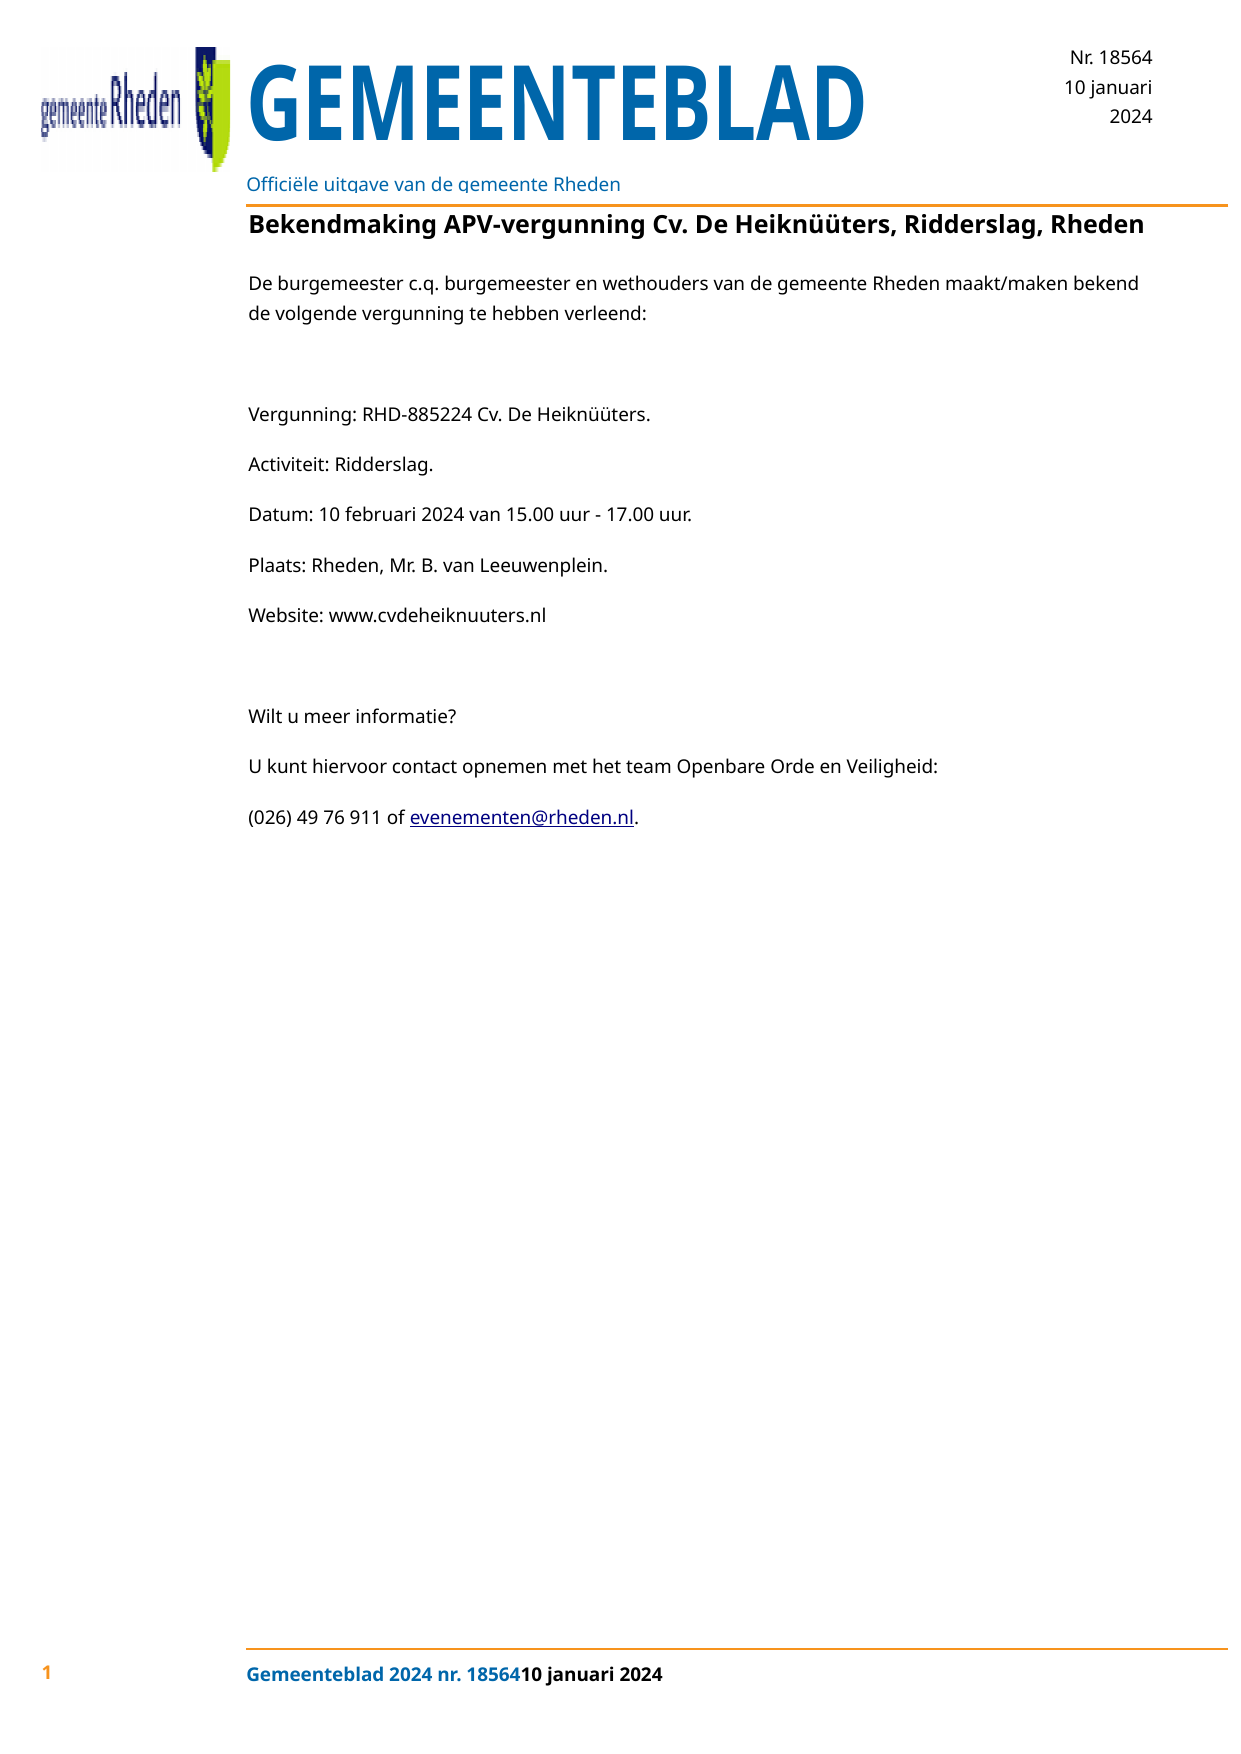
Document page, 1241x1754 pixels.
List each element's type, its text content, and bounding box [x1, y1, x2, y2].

text Activiteit: Ridderslag. [248, 451, 1152, 477]
text Datum: 10 februari 2024 van 15.00 uur - 17.00 uur. [248, 502, 1152, 527]
text Plaats: Rheden, Mr. B. van Leeuwenplein. [248, 552, 1152, 578]
text U kunt hiervoor contact opnemen met het team Openbare Orde en Veiligheid: [248, 754, 1152, 779]
text Website: www.cvdeheiknuuters.nl [248, 602, 1152, 628]
text Vergunning: RHD-885224 Cv. De Heiknüüters. [248, 401, 1152, 426]
text De burgemeester c.q. burgemeester en wethouders van de gemeente Rheden maakt/maken bekend de volgende vergunning te hebben verleend: [248, 270, 1152, 326]
picture [41, 47, 231, 172]
text Wilt u meer informatie? [248, 703, 1152, 729]
text Bekendmaking APV-vergunning Cv. De Heiknüüters, Ridderslag, Rheden [248, 207, 1152, 241]
text (026) 49 76 911 of evenementen@rheden.nl. [248, 804, 1152, 830]
